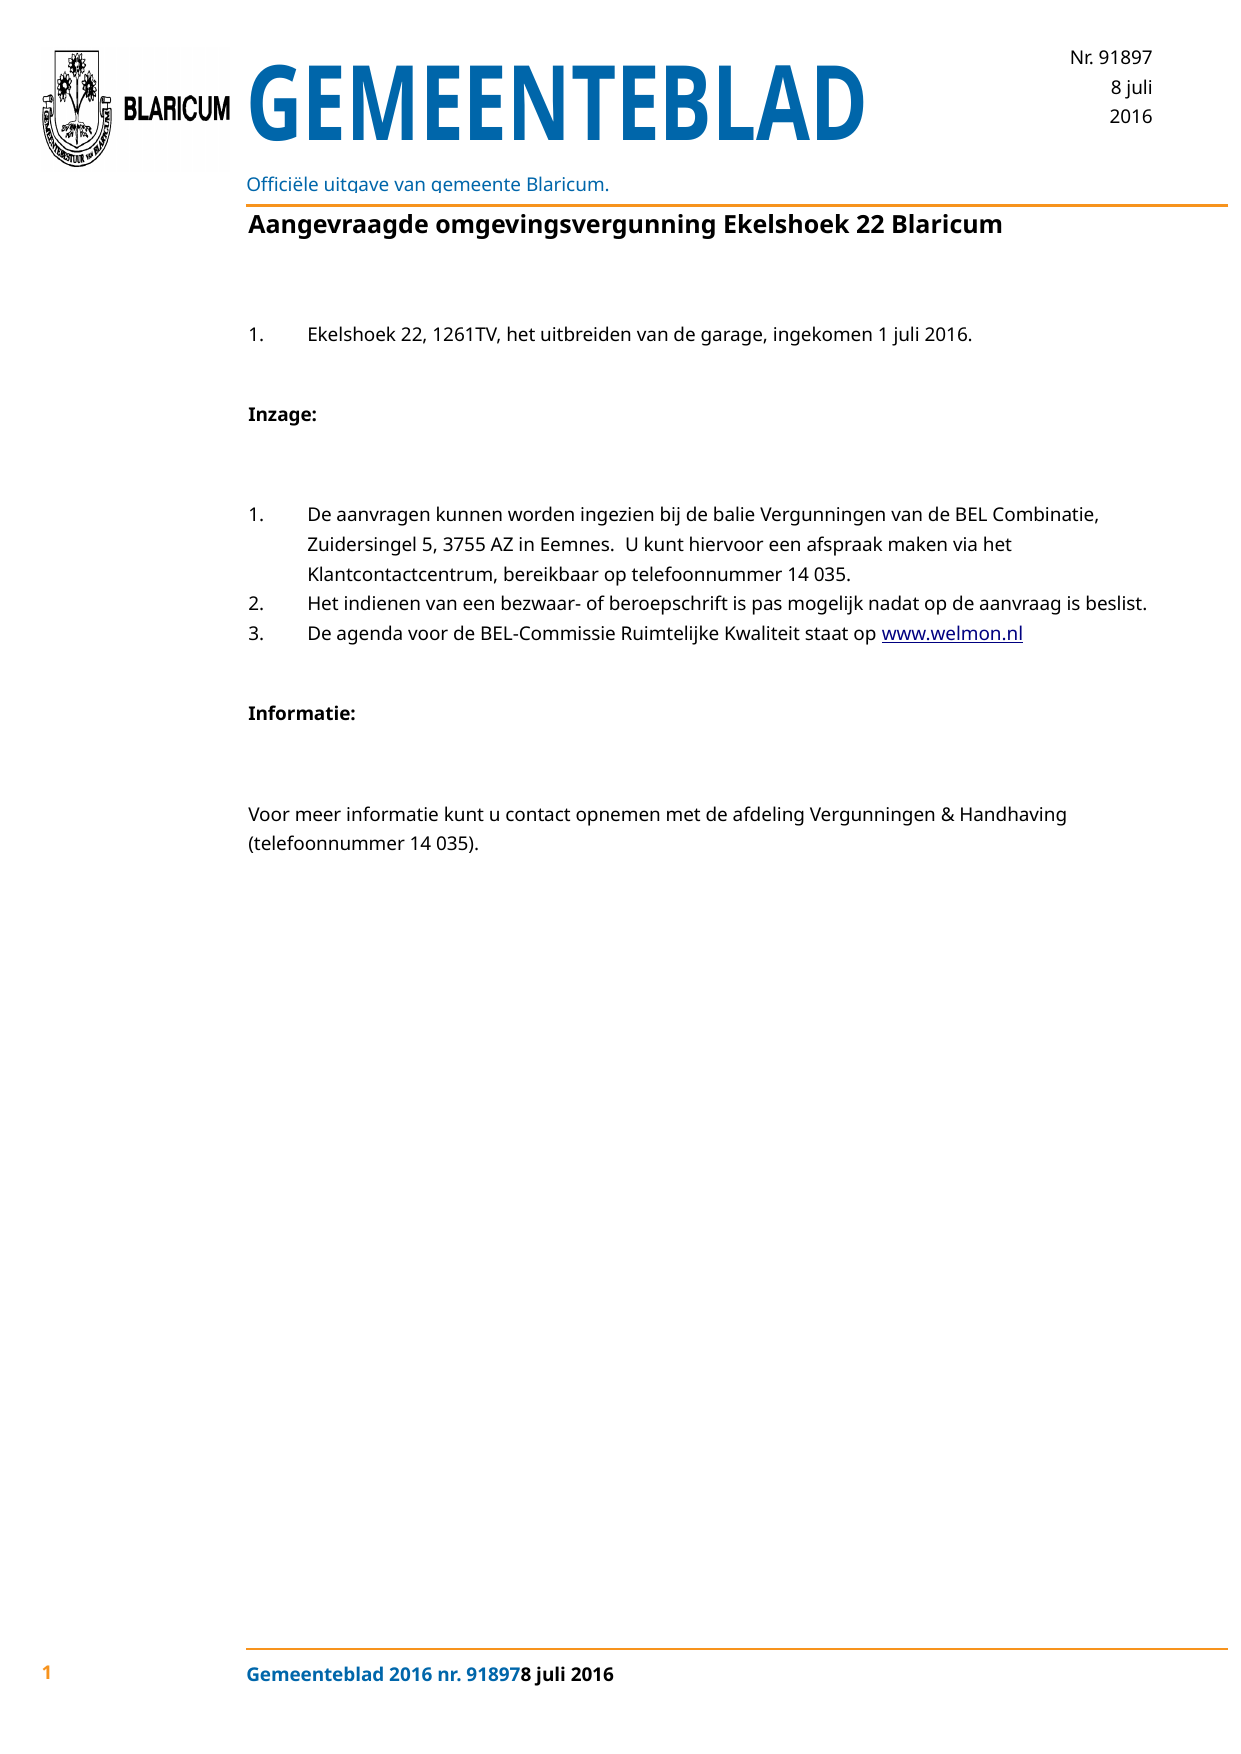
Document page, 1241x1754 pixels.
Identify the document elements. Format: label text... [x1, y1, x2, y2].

list Het indienen van een bezwaar- of beroepschrift is pas mogelijk nadat op de aanvraag is beslist. [248, 590, 1152, 616]
list De agenda voor de BEL-Commissie Ruimtelijke Kwaliteit staat op www.welmon.nl [248, 620, 1152, 646]
text Voor meer informatie kunt u contact opnemen met de afdeling Vergunningen & Handhaving (telefoonnummer 14 035). [248, 801, 1152, 856]
text Aangevraagde omgevingsvergunning Ekelshoek 22 Blaricum [248, 207, 1152, 241]
text Informatie: [248, 700, 1152, 726]
list De aanvragen kunnen worden ingezien bij de balie Vergunningen van de BEL Combinatie, Zuidersingel 5, 3755 AZ in Eemnes. U kunt hiervoor een afspraak maken via het Klantcontactcentrum, bereikbaar op telefoonnummer 14 035. [248, 502, 1152, 586]
picture [41, 47, 231, 172]
list Ekelshoek 22, 1261TV, het uitbreiden van de garage, ingekomen 1 juli 2016. [248, 321, 1152, 346]
text Inzage: [248, 401, 1152, 426]
